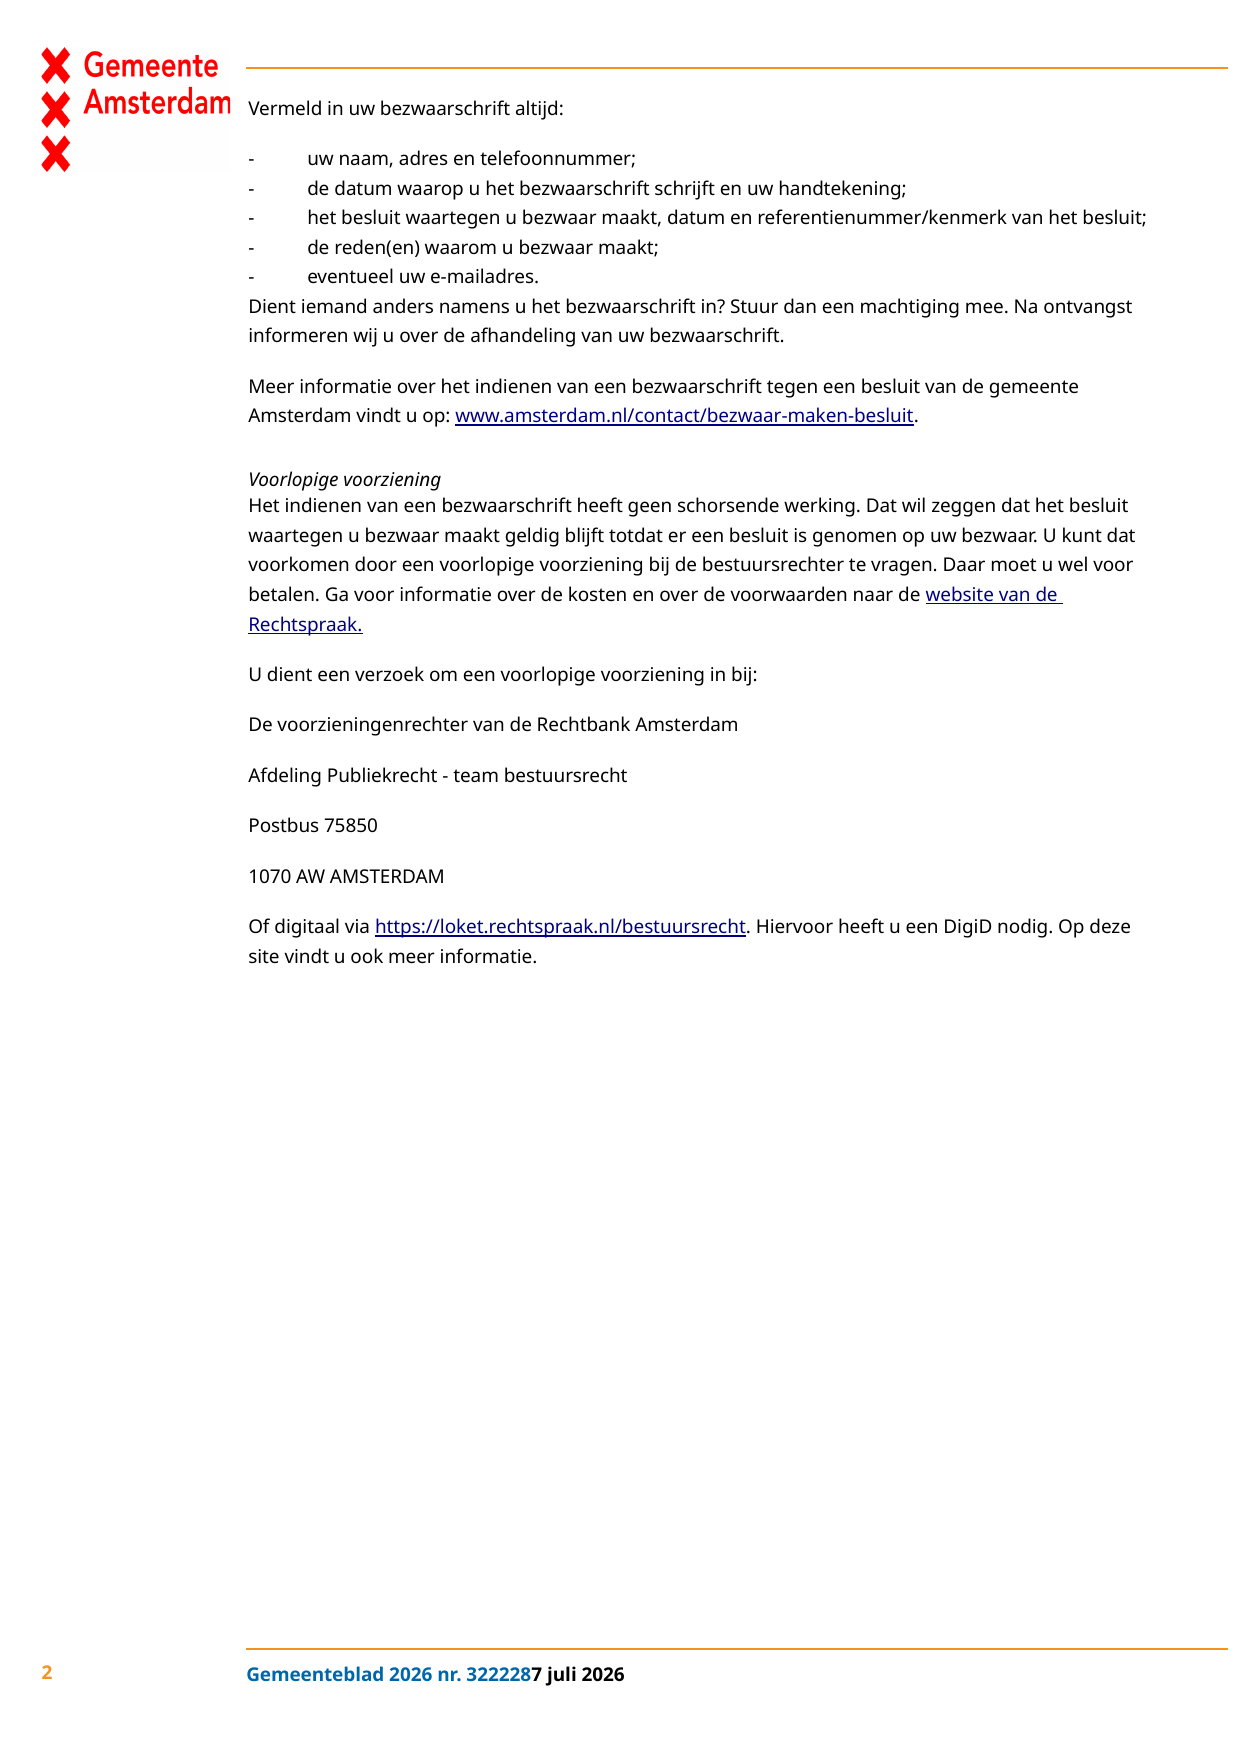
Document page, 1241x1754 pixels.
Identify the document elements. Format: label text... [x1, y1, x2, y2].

text Voorlopige voorziening [248, 467, 1152, 492]
picture [41, 47, 231, 172]
text De voorzieningenrechter van de Rechtbank Amsterdam [248, 712, 1152, 737]
list het besluit waartegen u bezwaar maakt, datum en referentienummer/kenmerk van het besluit; [248, 204, 1152, 230]
text Afdeling Publiekrecht - team bestuursrecht [248, 762, 1152, 788]
text Dient iemand anders namens u het bezwaarschrift in? Stuur dan een machtiging mee. Na ontvangst informeren wij u over de afhandeling van uw bezwaarschrift. [248, 293, 1152, 348]
text U dient een verzoek om een voorlopige voorziening in bij: [248, 661, 1152, 687]
text Meer informatie over het indienen van een bezwaarschrift tegen een besluit van de gemeente Amsterdam vindt u op: www.amsterdam.nl/contact/bezwaar-maken-besluit. [248, 373, 1152, 428]
text Vermeld in uw bezwaarschrift altijd: [248, 95, 1152, 121]
list uw naam, adres en telefoonnummer; [248, 145, 1152, 171]
text Of digitaal via https://loket.rechtspraak.nl/bestuursrecht. Hiervoor heeft u een DigiD nodig. Op deze site vindt u ook meer informatie. [248, 913, 1152, 968]
list de datum waarop u het bezwaarschrift schrijft en uw handtekening; [248, 175, 1152, 201]
list eventueel uw e-mailadres. [248, 263, 1152, 289]
text 1070 AW AMSTERDAM [248, 863, 1152, 888]
text Het indienen van een bezwaarschrift heeft geen schorsende werking. Dat wil zeggen dat het besluit waartegen u bezwaar maakt geldig blijft totdat er een besluit is genomen op uw bezwaar. U kunt dat voorkomen door een voorlopige voorziening bij de bestuursrechter te vragen. Daar moet u wel voor betalen. Ga voor informatie over de kosten en over de voorwaarden naar de website van de Rechtspraak. [248, 492, 1152, 636]
list de reden(en) waarom u bezwaar maakt; [248, 234, 1152, 260]
text Postbus 75850 [248, 812, 1152, 838]
